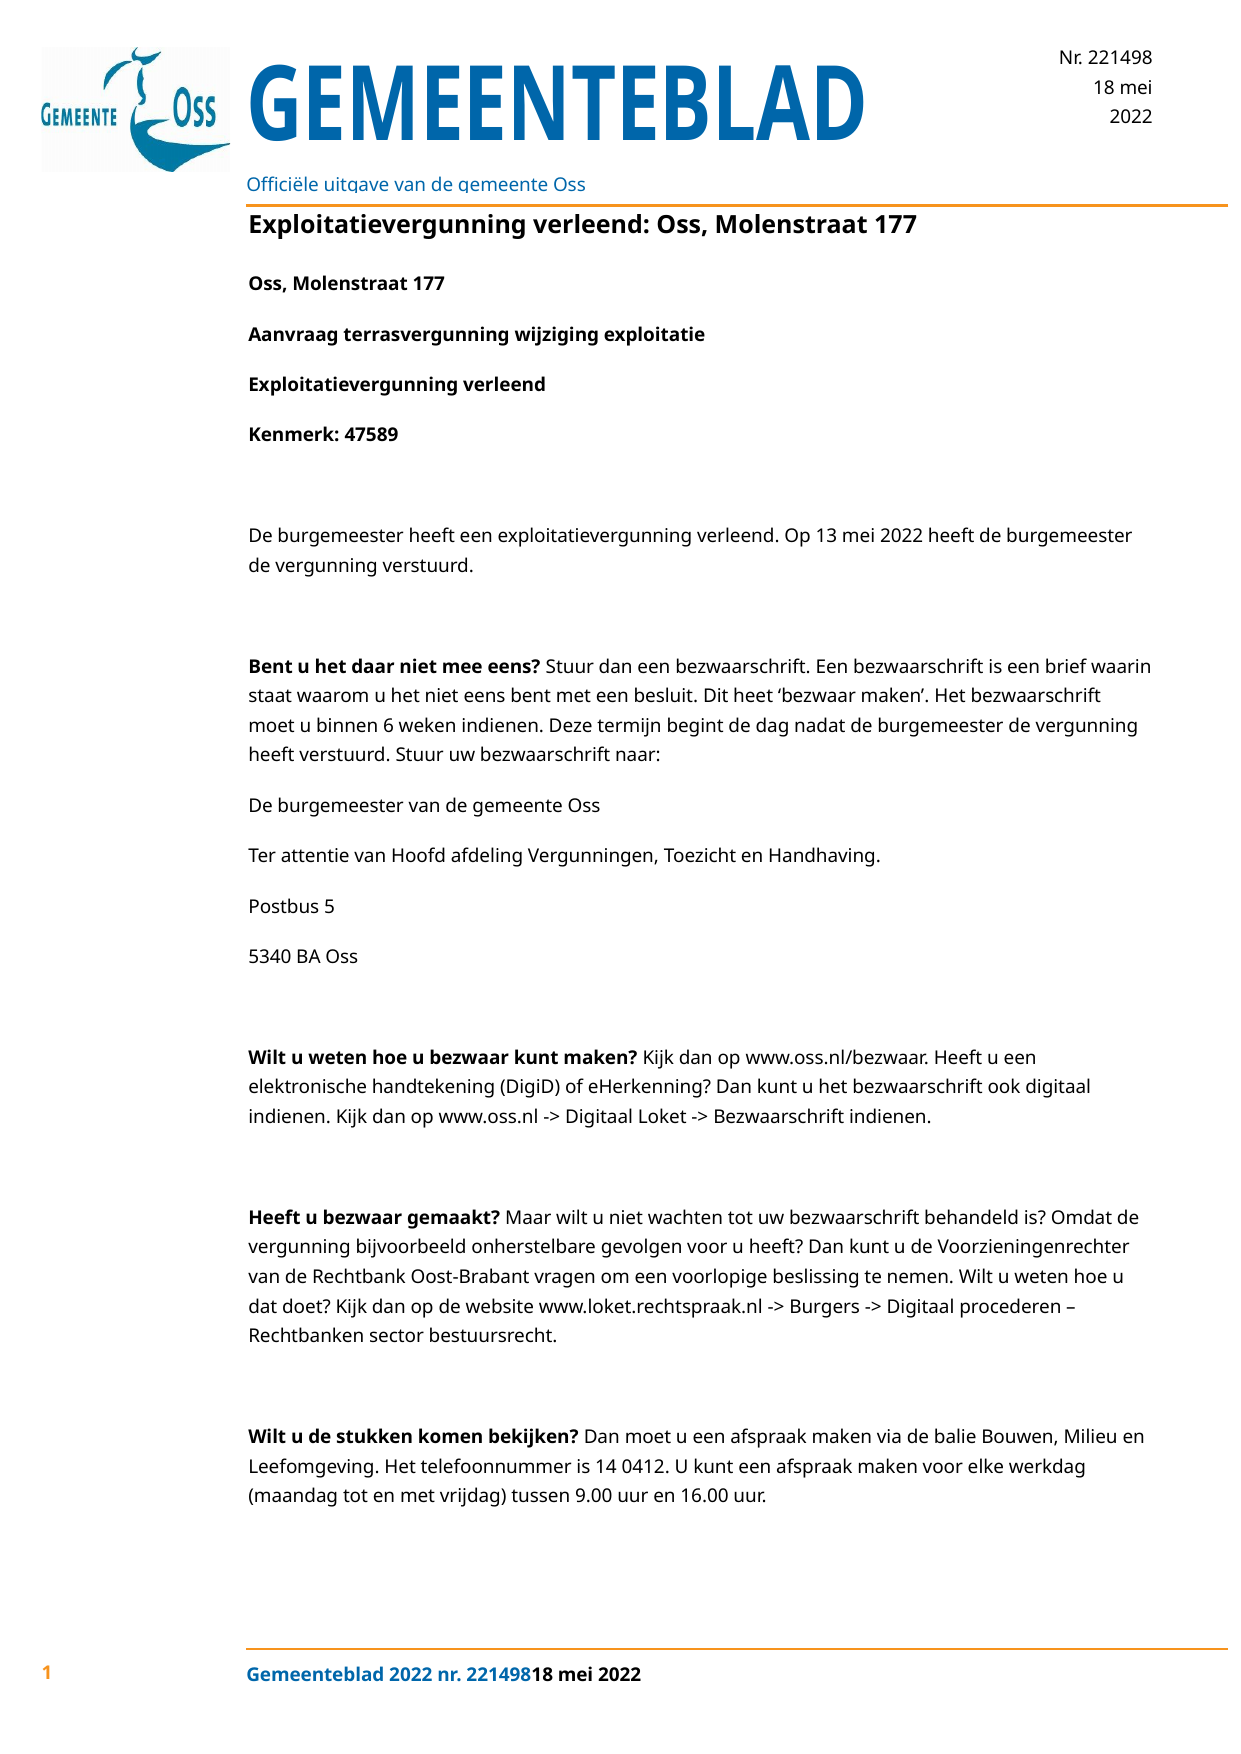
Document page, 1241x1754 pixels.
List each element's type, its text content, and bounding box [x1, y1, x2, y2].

text De burgemeester van de gemeente Oss [248, 792, 1152, 818]
picture [41, 47, 231, 172]
text Kenmerk: 47589 [248, 422, 1152, 447]
text Ter attentie van Hoofd afdeling Vergunningen, Toezicht en Handhaving. [248, 842, 1152, 868]
text De burgemeester heeft een exploitatievergunning verleend. Op 13 mei 2022 heeft de burgemeester de vergunning verstuurd. [248, 522, 1152, 578]
text Bent u het daar niet mee eens? Stuur dan een bezwaarschrift. Een bezwaarschrift is een brief waarin staat waarom u het niet eens bent met een besluit. Dit heet ‘bezwaar maken’. Het bezwaarschrift moet u binnen 6 weken indienen. Deze termijn begint de dag nadat de burgemeester de vergunning heeft verstuurd. Stuur uw bezwaarschrift naar: [248, 653, 1152, 767]
text Aanvraag terrasvergunning wijziging exploitatie [248, 321, 1152, 346]
text Exploitatievergunning verleend: Oss, Molenstraat 177 [248, 207, 1152, 241]
text Heeft u bezwaar gemaakt? Maar wilt u niet wachten tot uw bezwaarschrift behandeld is? Omdat de vergunning bijvoorbeeld onherstelbare gevolgen voor u heeft? Dan kunt u de Voorzieningenrechter van de Rechtbank Oost-Brabant vragen om een voorlopige beslissing te nemen. Wilt u weten hoe u dat doet? Kijk dan op de website www.loket.rechtspraak.nl -> Burgers -> Digitaal procederen – Rechtbanken sector bestuursrecht. [248, 1204, 1152, 1348]
text 5340 BA Oss [248, 943, 1152, 969]
text Exploitatievergunning verleend [248, 371, 1152, 397]
text Wilt u de stukken komen bekijken? Dan moet u een afspraak maken via de balie Bouwen, Milieu en Leefomgeving. Het telefoonnummer is 14 0412. U kunt een afspraak maken voor elke werkdag (maandag tot en met vrijdag) tussen 9.00 uur en 16.00 uur. [248, 1423, 1152, 1508]
text Oss, Molenstraat 177 [248, 270, 1152, 296]
text Postbus 5 [248, 893, 1152, 918]
text Wilt u weten hoe u bezwaar kunt maken? Kijk dan op www.oss.nl/bezwaar. Heeft u een elektronische handtekening (DigiD) of eHerkenning? Dan kunt u het bezwaarschrift ook digitaal indienen. Kijk dan op www.oss.nl -> Digitaal Loket -> Bezwaarschrift indienen. [248, 1044, 1152, 1129]
